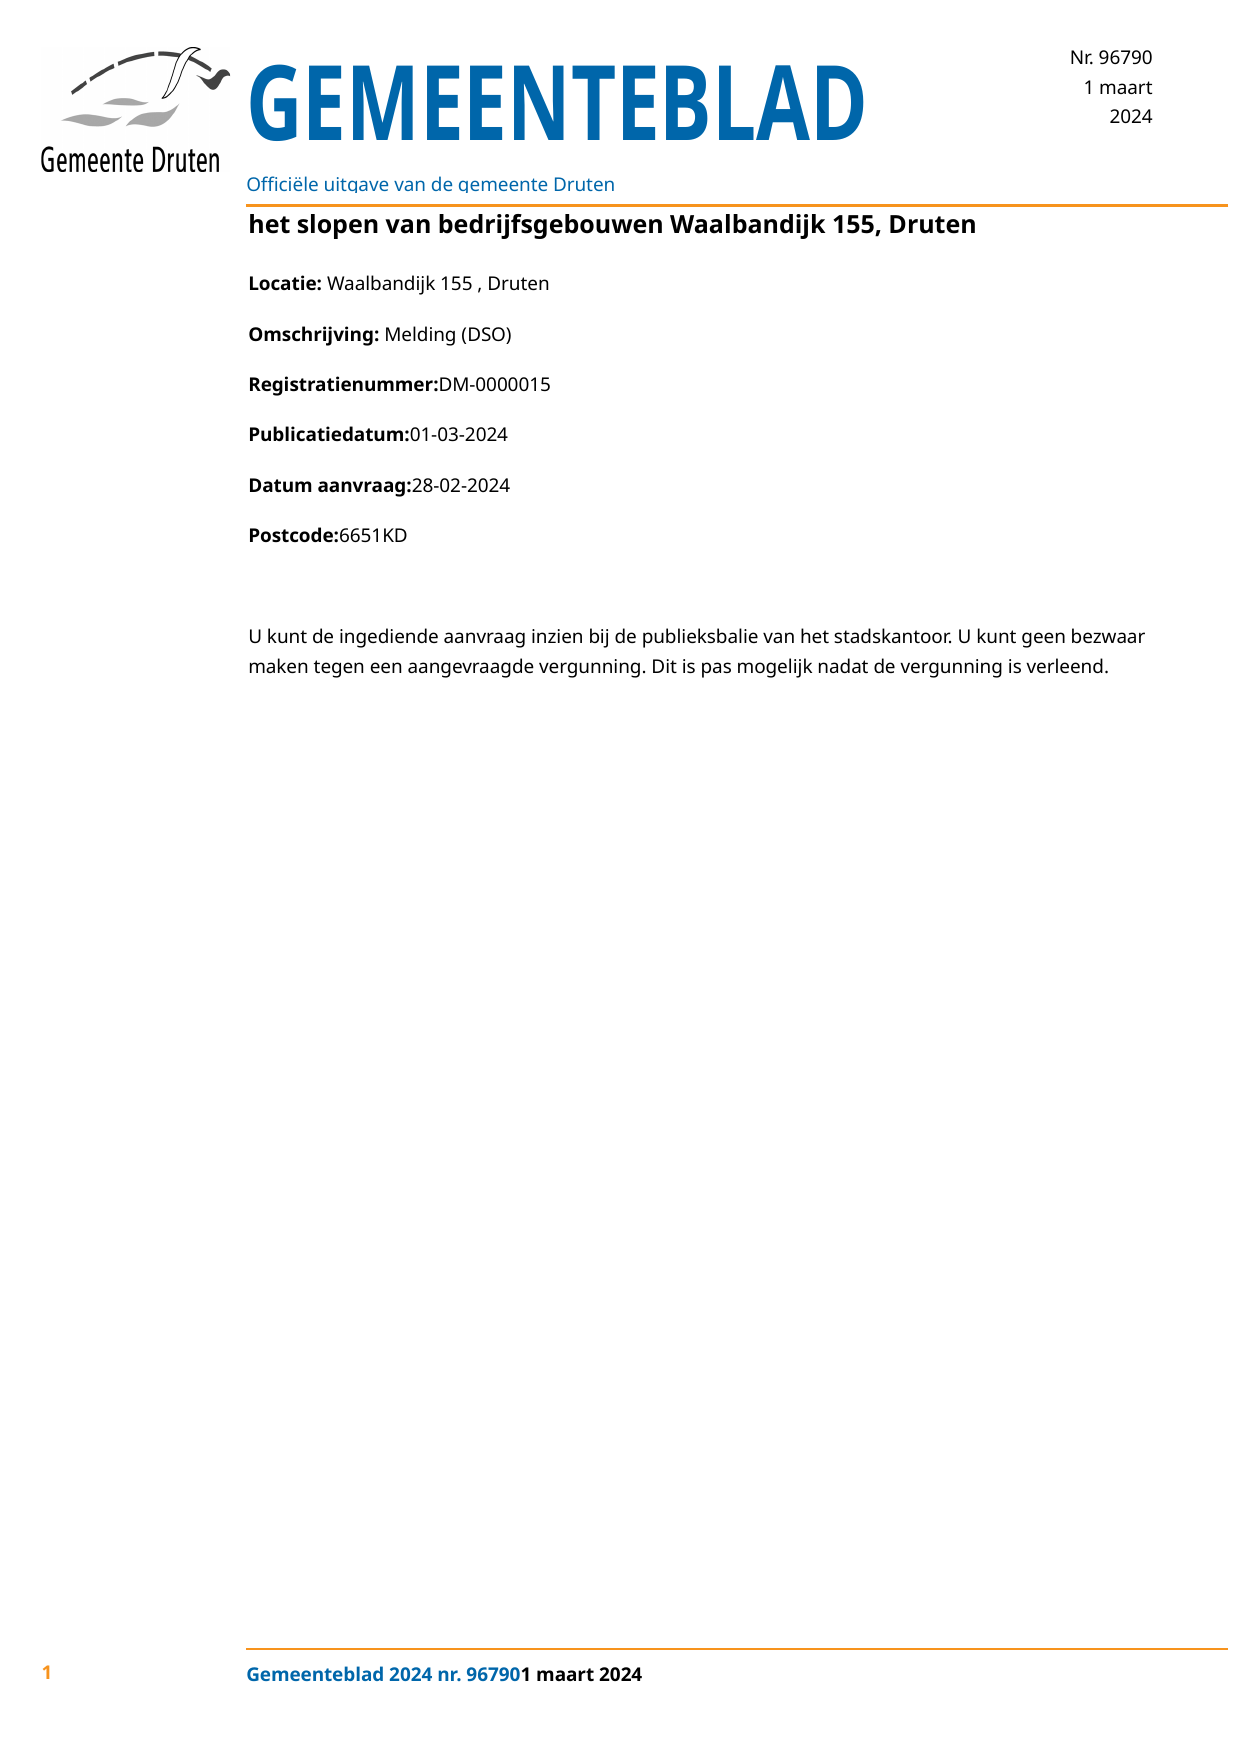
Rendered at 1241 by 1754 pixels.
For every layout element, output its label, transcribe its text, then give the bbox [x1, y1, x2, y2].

text Datum aanvraag:28-02-2024 [248, 472, 1152, 498]
text het slopen van bedrijfsgebouwen Waalbandijk 155, Druten [248, 207, 1152, 241]
text U kunt de ingediende aanvraag inzien bij de publieksbalie van het stadskantoor. U kunt geen bezwaar maken tegen een aangevraagde vergunning. Dit is pas mogelijk nadat de vergunning is verleend. [248, 623, 1152, 678]
text Registratienummer:DM-0000015 [248, 371, 1152, 397]
text Omschrijving: Melding (DSO) [248, 321, 1152, 346]
text Publicatiedatum:01-03-2024 [248, 422, 1152, 447]
text Postcode:6651KD [248, 522, 1152, 548]
picture [41, 47, 231, 172]
text Locatie: Waalbandijk 155 , Druten [248, 270, 1152, 296]
